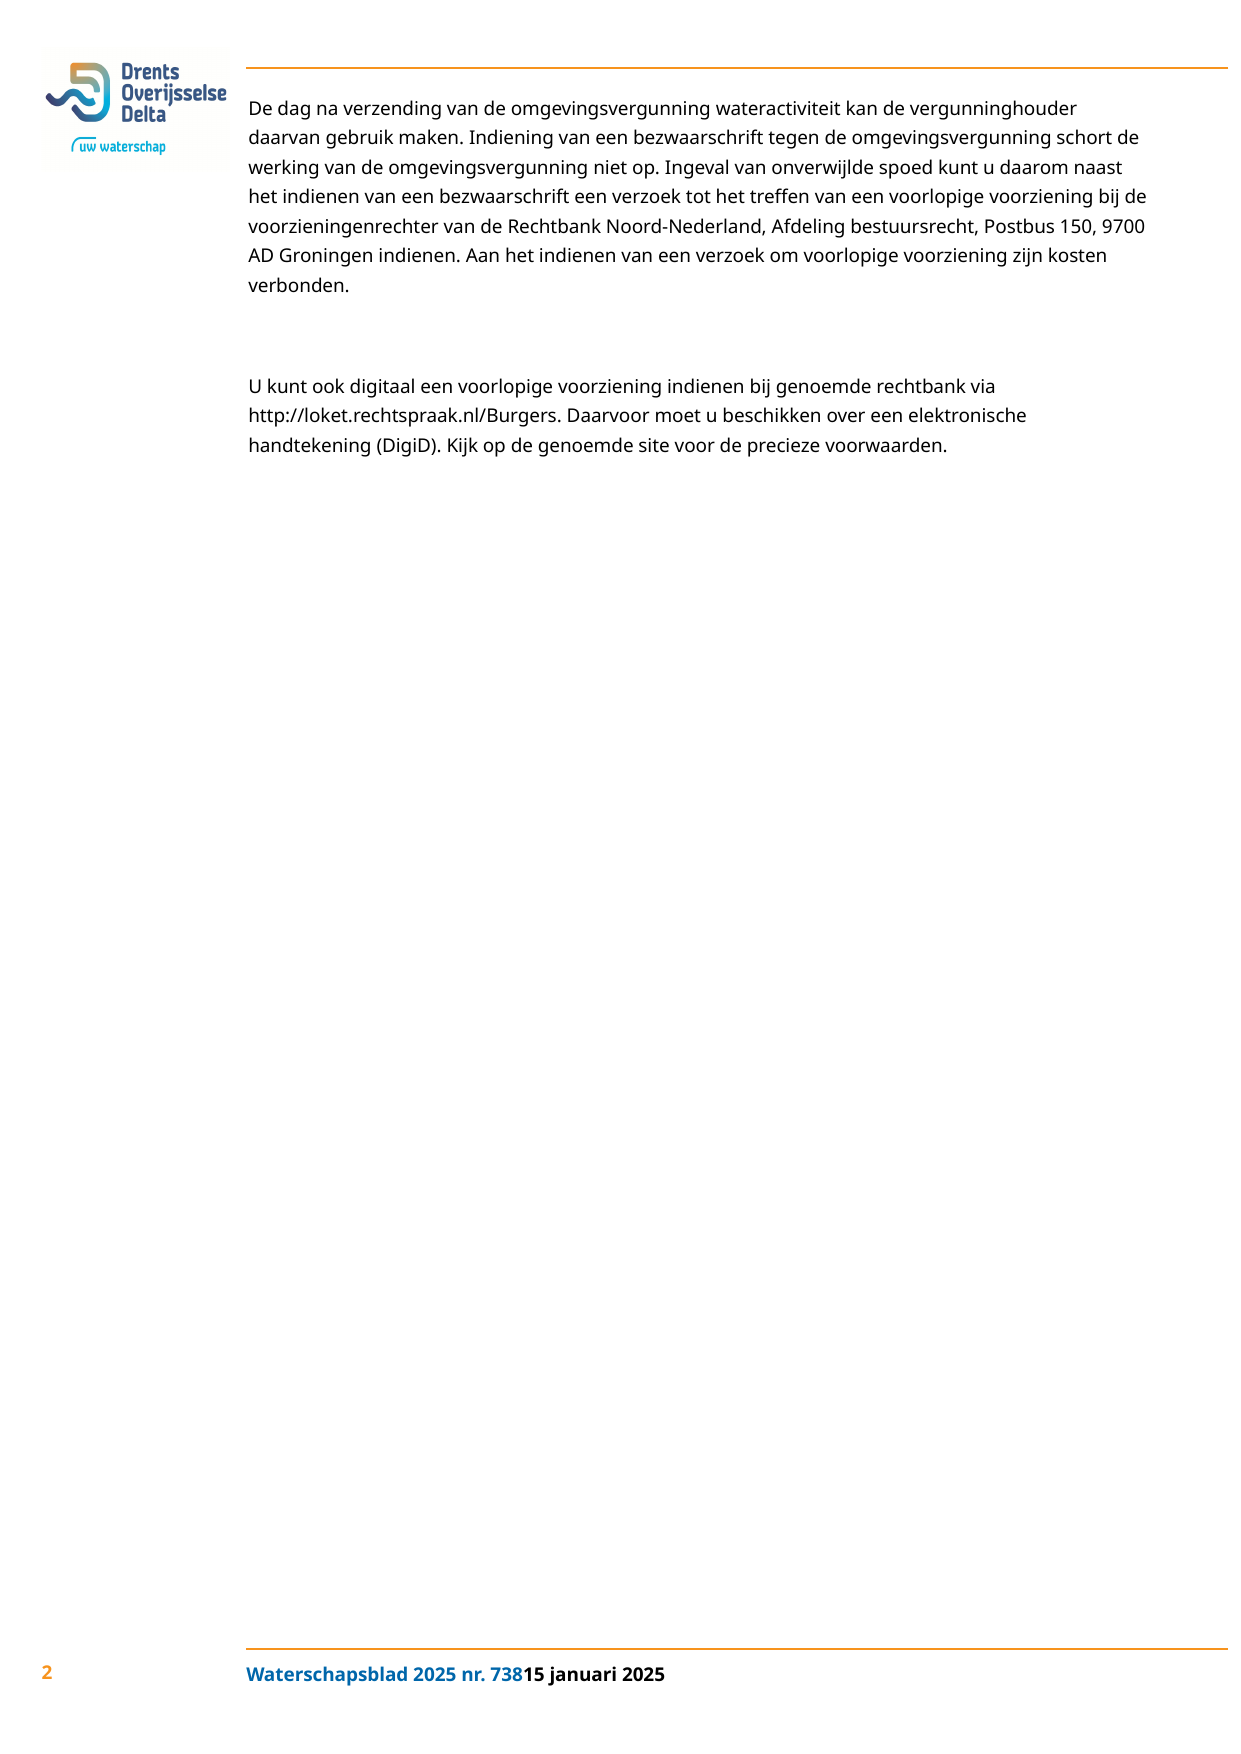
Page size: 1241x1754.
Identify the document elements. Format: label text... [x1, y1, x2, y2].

picture [41, 47, 231, 172]
text U kunt ook digitaal een voorlopige voorziening indienen bij genoemde rechtbank via http://loket.rechtspraak.nl/Burgers. Daarvoor moet u beschikken over een elektronische handtekening (DigiD). Kijk op de genoemde site voor de precieze voorwaarden. [248, 373, 1152, 458]
text De dag na verzending van de omgevingsvergunning wateractiviteit kan de vergunninghouder daarvan gebruik maken. Indiening van een bezwaarschrift tegen de omgevingsvergunning schort de werking van de omgevingsvergunning niet op. Ingeval van onverwijlde spoed kunt u daarom naast het indienen van een bezwaarschrift een verzoek tot het treffen van een voorlopige voorziening bij de voorzieningenrechter van de Rechtbank Noord-Nederland, Afdeling bestuursrecht, Postbus 150, 9700 AD Groningen indienen. Aan het indienen van een verzoek om voorlopige voorziening zijn kosten verbonden. [248, 95, 1152, 298]
